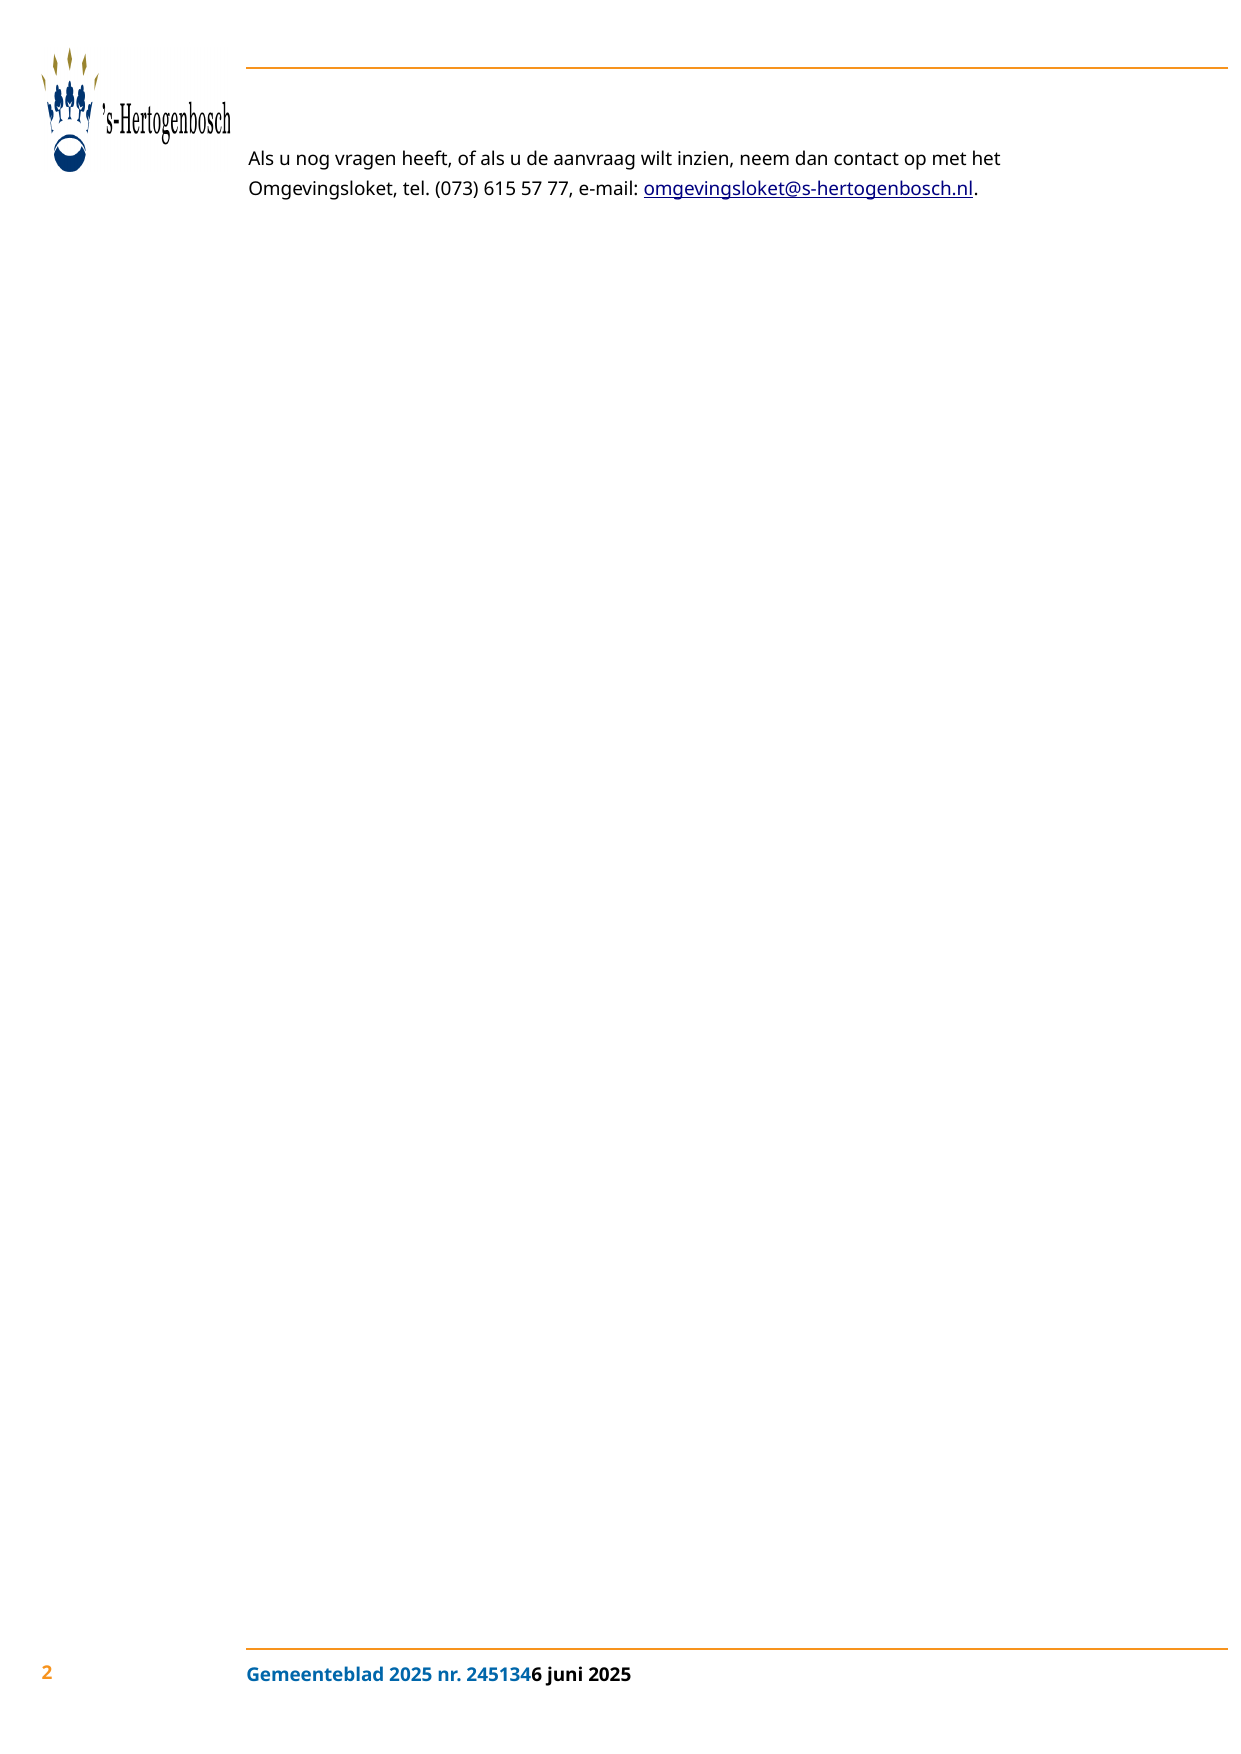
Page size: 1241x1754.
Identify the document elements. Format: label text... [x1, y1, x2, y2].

picture [41, 47, 231, 172]
text Als u nog vragen heeft, of als u de aanvraag wilt inzien, neem dan contact op met het Omgevingsloket, tel. (073) 615 57 77, e-mail: omgevingsloket@s-hertogenbosch.nl. [248, 145, 1152, 201]
